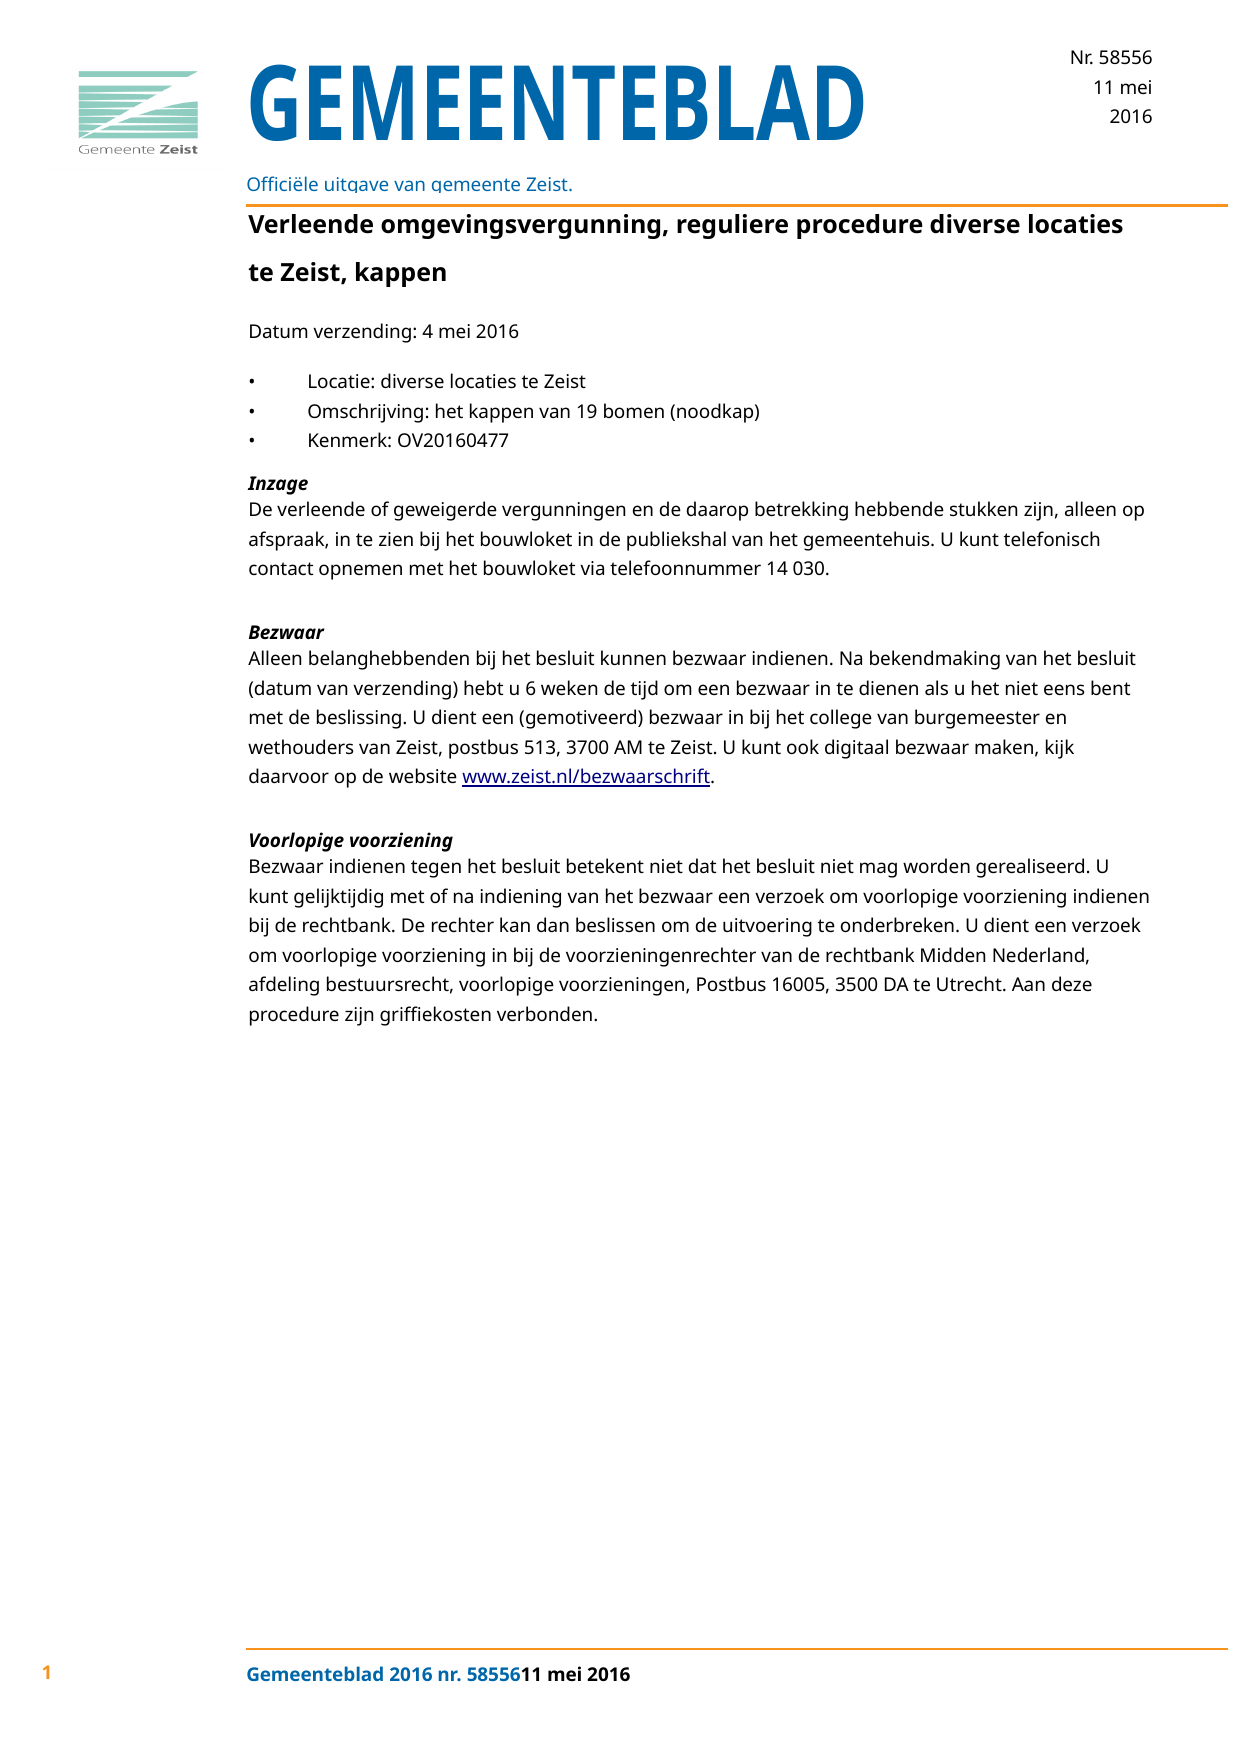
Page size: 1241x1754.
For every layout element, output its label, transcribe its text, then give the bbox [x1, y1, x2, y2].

picture [41, 47, 231, 172]
text Datum verzending: 4 mei 2016 [248, 318, 1152, 344]
text Bezwaar [248, 619, 1152, 645]
text Inzage [248, 471, 1152, 496]
list Omschrijving: het kappen van 19 bomen (noodkap) [248, 398, 1152, 424]
text Verleende omgevingsvergunning, reguliere procedure diverse locaties te Zeist, kappen [248, 207, 1152, 288]
text Alleen belanghebbenden bij het besluit kunnen bezwaar indienen. Na bekendmaking van het besluit (datum van verzending) hebt u 6 weken de tijd om een bezwaar in te dienen als u het niet eens bent met de beslissing. U dient een (gemotiveerd) bezwaar in bij het college van burgemeester en wethouders van Zeist, postbus 513, 3700 AM te Zeist. U kunt ook digitaal bezwaar maken, kijk daarvoor op de website www.zeist.nl/bezwaarschrift. [248, 645, 1152, 789]
list Kenmerk: OV20160477 [248, 427, 1152, 453]
text Bezwaar indienen tegen het besluit betekent niet dat het besluit niet mag worden gerealiseerd. U kunt gelijktijdig met of na indiening van het bezwaar een verzoek om voorlopige voorziening indienen bij de rechtbank. De rechter kan dan beslissen om de uitvoering te onderbreken. U dient een verzoek om voorlopige voorziening in bij de voorzieningenrechter van de rechtbank Midden Nederland, afdeling bestuursrecht, voorlopige voorzieningen, Postbus 16005, 3500 DA te Utrecht. Aan deze procedure zijn griffiekosten verbonden. [248, 853, 1152, 1027]
text Voorlopige voorziening [248, 827, 1152, 853]
list Locatie: diverse locaties te Zeist [248, 368, 1152, 394]
text De verleende of geweigerde vergunningen en de daarop betrekking hebbende stukken zijn, alleen op afspraak, in te zien bij het bouwloket in de publiekshal van het gemeentehuis. U kunt telefonisch contact opnemen met het bouwloket via telefoonnummer 14 030. [248, 496, 1152, 581]
